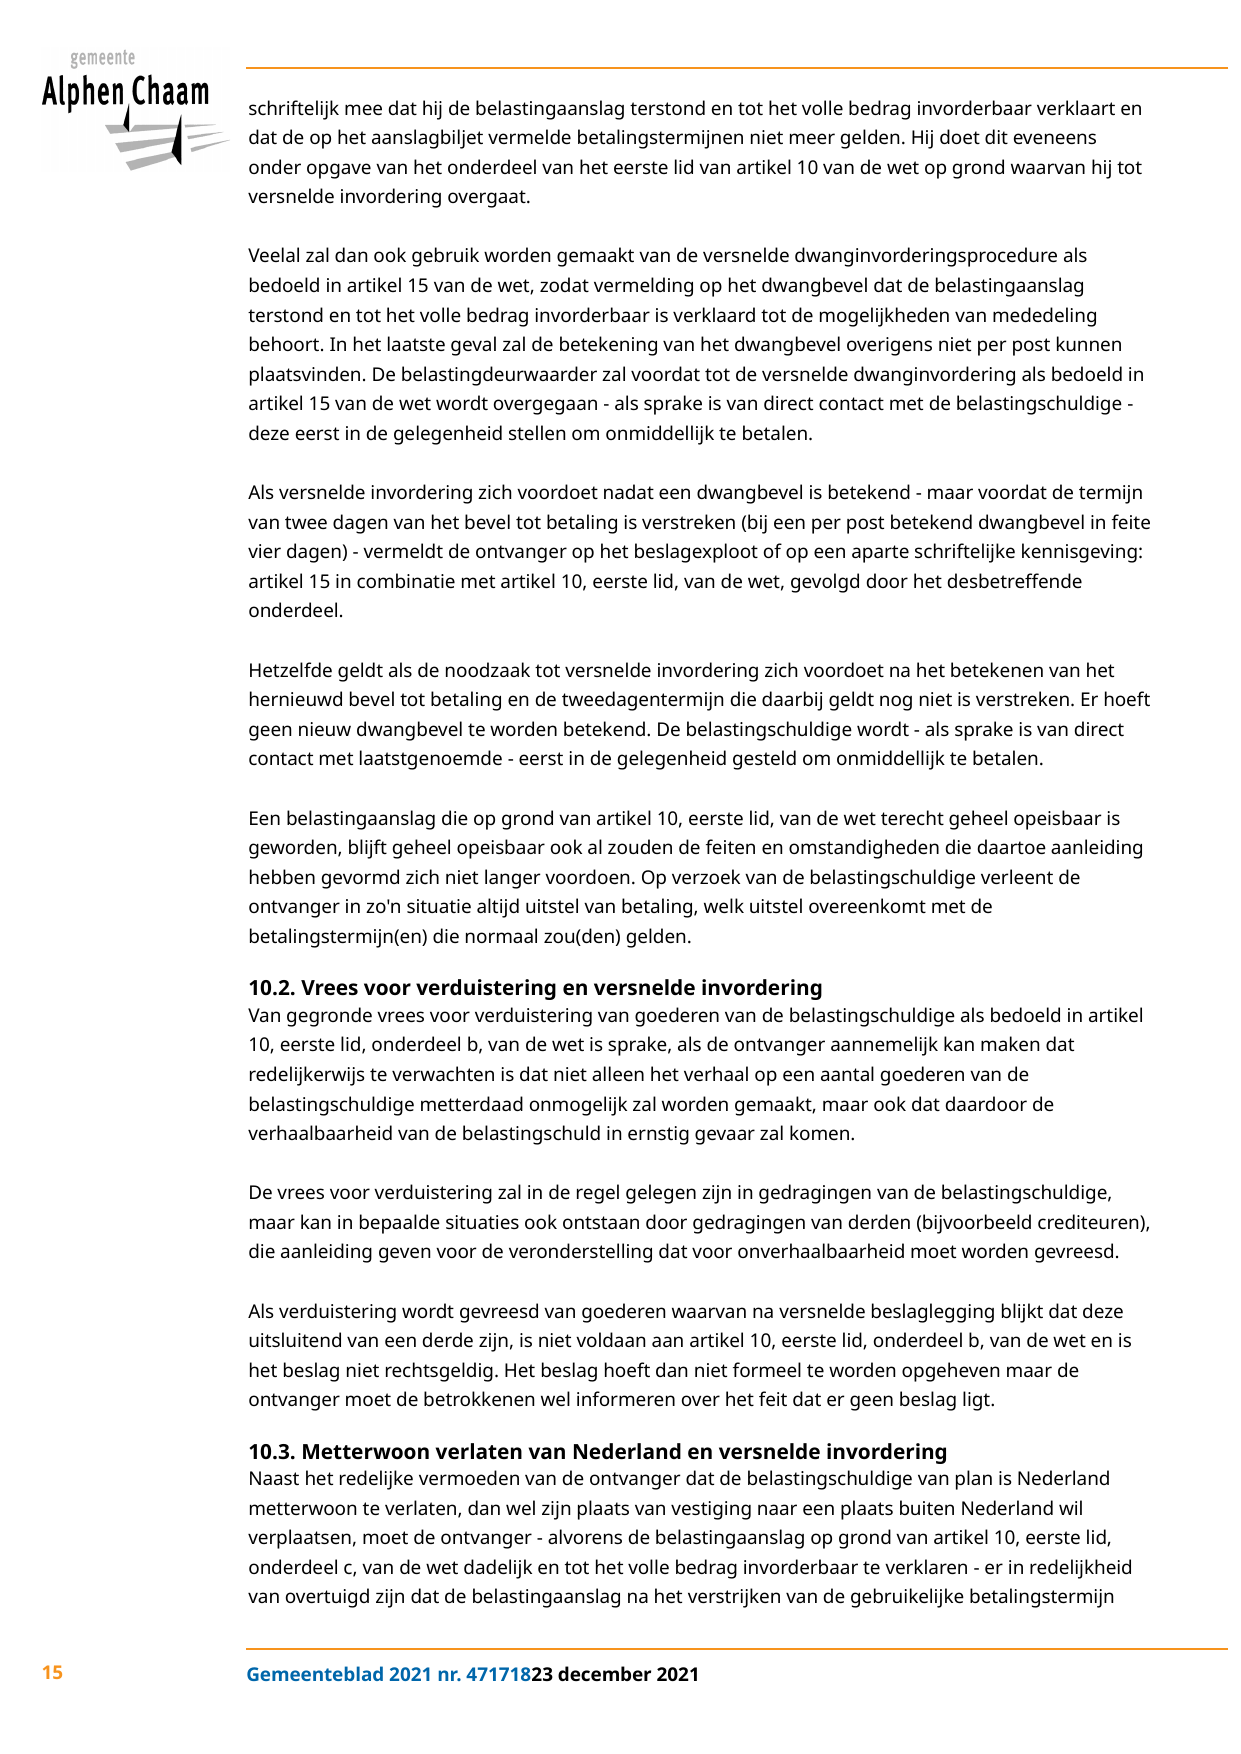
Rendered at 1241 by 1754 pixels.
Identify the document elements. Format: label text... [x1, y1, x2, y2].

text De vrees voor verduistering zal in de regel gelegen zijn in gedragingen van de belastingschuldige, maar kan in bepaalde situaties ook ontstaan door gedragingen van derden (bijvoorbeeld crediteuren), die aanleiding geven voor de veronderstelling dat voor onverhaalbaarheid moet worden gevreesd. [248, 1179, 1152, 1264]
text Hetzelfde geldt als de noodzaak tot versnelde invordering zich voordoet na het betekenen van het hernieuwd bevel tot betaling en de tweedagentermijn die daarbij geldt nog niet is verstreken. Er hoeft geen nieuw dwangbevel te worden betekend. De belastingschuldige wordt - als sprake is van direct contact met laatstgenoemde - eerst in de gelegenheid gesteld om onmiddellijk te betalen. [248, 657, 1152, 771]
text Naast het redelijke vermoeden van de ontvanger dat de belastingschuldige van plan is Nederland metterwoon te verlaten, dan wel zijn plaats van vestiging naar een plaats buiten Nederland wil verplaatsen, moet de ontvanger - alvorens de belastingaanslag op grond van artikel 10, eerste lid, onderdeel c, van de wet dadelijk en tot het volle bedrag invorderbaar te verklaren - er in redelijkheid van overtuigd zijn dat de belastingaanslag na het verstrijken van de gebruikelijke betalingstermijn [248, 1465, 1152, 1609]
text 10.2. Vrees voor verduistering en versnelde invordering [248, 973, 1152, 1002]
text Veelal zal dan ook gebruik worden gemaakt van de versnelde dwanginvorderingsprocedure als bedoeld in artikel 15 van de wet, zodat vermelding op het dwangbevel dat de belastingaanslag terstond en tot het volle bedrag invorderbaar is verklaard tot de mogelijkheden van mededeling behoort. In het laatste geval zal de betekening van het dwangbevel overigens niet per post kunnen plaatsvinden. De belastingdeurwaarder zal voordat tot de versnelde dwanginvordering als bedoeld in artikel 15 van de wet wordt overgegaan - als sprake is van direct contact met de belastingschuldige - deze eerst in de gelegenheid stellen om onmiddellijk te betalen. [248, 243, 1152, 446]
text schriftelijk mee dat hij de belastingaanslag terstond en tot het volle bedrag invorderbaar verklaart en dat de op het aanslagbiljet vermelde betalingstermijnen niet meer gelden. Hij doet dit eveneens onder opgave van het onderdeel van het eerste lid van artikel 10 van de wet op grond waarvan hij tot versnelde invordering overgaat. [248, 95, 1152, 209]
picture [41, 47, 231, 172]
text 10.3. Metterwoon verlaten van Nederland en versnelde invordering [248, 1437, 1152, 1465]
text Een belastingaanslag die op grond van artikel 10, eerste lid, van de wet terecht geheel opeisbaar is geworden, blijft geheel opeisbaar ook al zouden de feiten en omstandigheden die daartoe aanleiding hebben gevormd zich niet langer voordoen. Op verzoek van de belastingschuldige verleent de ontvanger in zo'n situatie altijd uitstel van betaling, welk uitstel overeenkomt met de betalingstermijn(en) die normaal zou(den) gelden. [248, 805, 1152, 949]
text Van gegronde vrees voor verduistering van goederen van de belastingschuldige als bedoeld in artikel 10, eerste lid, onderdeel b, van de wet is sprake, als de ontvanger aannemelijk kan maken dat redelijkerwijs te verwachten is dat niet alleen het verhaal op een aantal goederen van de belastingschuldige metterdaad onmogelijk zal worden gemaakt, maar ook dat daardoor de verhaalbaarheid van de belastingschuld in ernstig gevaar zal komen. [248, 1002, 1152, 1146]
text Als verduistering wordt gevreesd van goederen waarvan na versnelde beslaglegging blijkt dat deze uitsluitend van een derde zijn, is niet voldaan aan artikel 10, eerste lid, onderdeel b, van de wet en is het beslag niet rechtsgeldig. Het beslag hoeft dan niet formeel te worden opgeheven maar de ontvanger moet de betrokkenen wel informeren over het feit dat er geen beslag ligt. [248, 1298, 1152, 1412]
text Als versnelde invordering zich voordoet nadat een dwangbevel is betekend - maar voordat de termijn van twee dagen van het bevel tot betaling is verstreken (bij een per post betekend dwangbevel in feite vier dagen) - vermeldt de ontvanger op het beslagexploot of op een aparte schriftelijke kennisgeving: artikel 15 in combinatie met artikel 10, eerste lid, van de wet, gevolgd door het desbetreffende onderdeel. [248, 479, 1152, 623]
